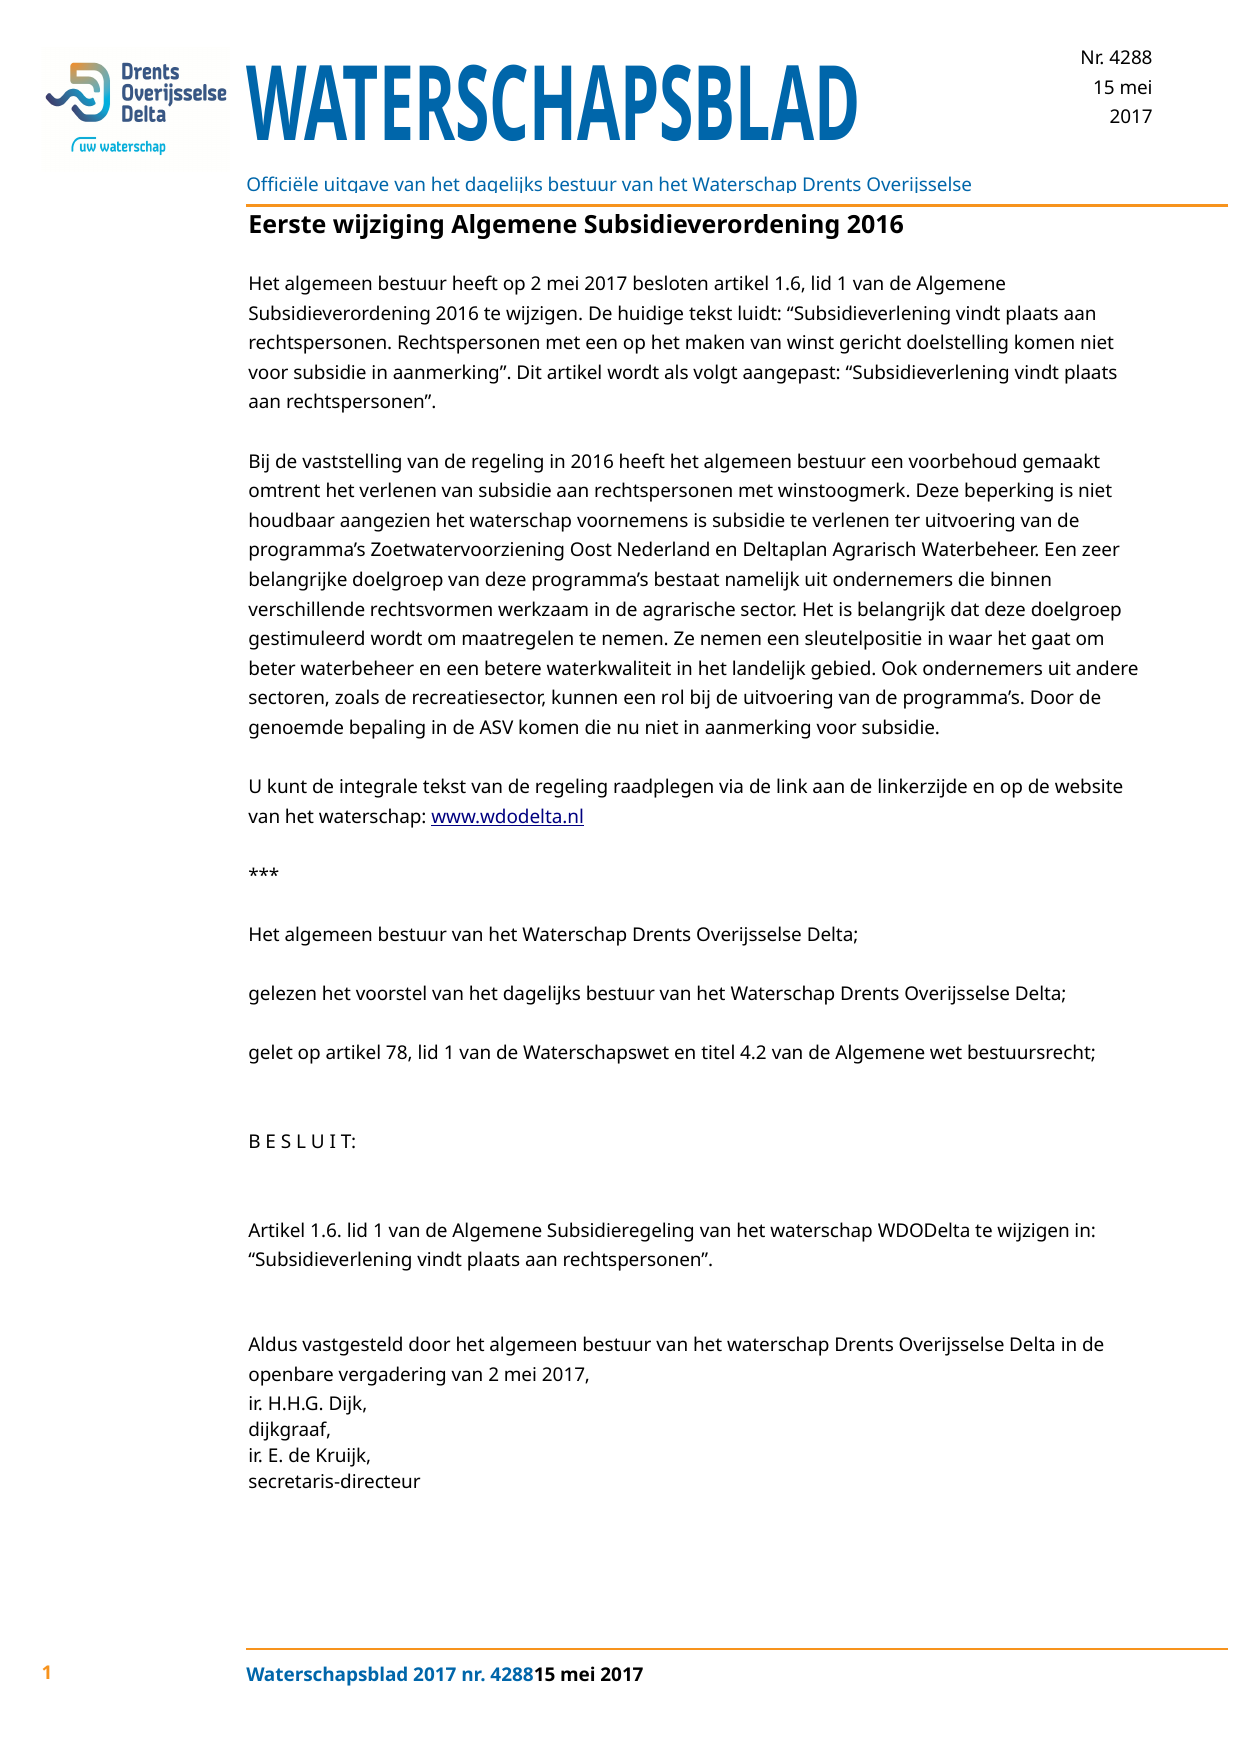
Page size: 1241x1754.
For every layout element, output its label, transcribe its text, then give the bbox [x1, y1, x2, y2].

text Eerste wijziging Algemene Subsidieverordening 2016 [248, 207, 1152, 241]
text gelet op artikel 78, lid 1 van de Waterschapswet en titel 4.2 van de Algemene wet bestuursrecht; [248, 1039, 1152, 1065]
text ir. H.H.G. Dijk, [248, 1391, 1152, 1416]
text *** [248, 862, 1152, 888]
text U kunt de integrale tekst van de regeling raadplegen via de link aan de linkerzijde en op de website van het waterschap: www.wdodelta.nl [248, 773, 1152, 828]
text secretaris-directeur [248, 1468, 1152, 1493]
text Het algemeen bestuur van het Waterschap Drents Overijsselse Delta; [248, 921, 1152, 947]
picture [41, 47, 231, 172]
text ir. E. de Kruijk, [248, 1442, 1152, 1468]
text B E S L U I T: [248, 1128, 1152, 1154]
text Bij de vaststelling van de regeling in 2016 heeft het algemeen bestuur een voorbehoud gemaakt omtrent het verlenen van subsidie aan rechtspersonen met winstoogmerk. Deze beperking is niet houdbaar aangezien het waterschap voornemens is subsidie te verlenen ter uitvoering van de programma’s Zoetwatervoorziening Oost Nederland en Deltaplan Agrarisch Waterbeheer. Een zeer belangrijke doelgroep van deze programma’s bestaat namelijk uit ondernemers die binnen verschillende rechtsvormen werkzaam in de agrarische sector. Het is belangrijk dat deze doelgroep gestimuleerd wordt om maatregelen te nemen. Ze nemen een sleutelpositie in waar het gaat om beter waterbeheer en een betere waterkwaliteit in het landelijk gebied. Ook ondernemers uit andere sectoren, zoals de recreatiesector, kunnen een rol bij de uitvoering van de programma’s. Door de genoemde bepaling in de ASV komen die nu niet in aanmerking voor subsidie. [248, 448, 1152, 740]
text Aldus vastgesteld door het algemeen bestuur van het waterschap Drents Overijsselse Delta in de openbare vergadering van 2 mei 2017, [248, 1331, 1152, 1387]
text Artikel 1.6. lid 1 van de Algemene Subsidieregeling van het waterschap WDODelta te wijzigen in: “Subsidieverlening vindt plaats aan rechtspersonen”. [248, 1217, 1152, 1272]
text Het algemeen bestuur heeft op 2 mei 2017 besloten artikel 1.6, lid 1 van de Algemene Subsidieverordening 2016 te wijzigen. De huidige tekst luidt: “Subsidieverlening vindt plaats aan rechtspersonen. Rechtspersonen met een op het maken van winst gericht doelstelling komen niet voor subsidie in aanmerking”. Dit artikel wordt als volgt aangepast: “Subsidieverlening vindt plaats aan rechtspersonen”. [248, 270, 1152, 414]
text gelezen het voorstel van het dagelijks bestuur van het Waterschap Drents Overijsselse Delta; [248, 980, 1152, 1006]
text dijkgraaf, [248, 1416, 1152, 1442]
